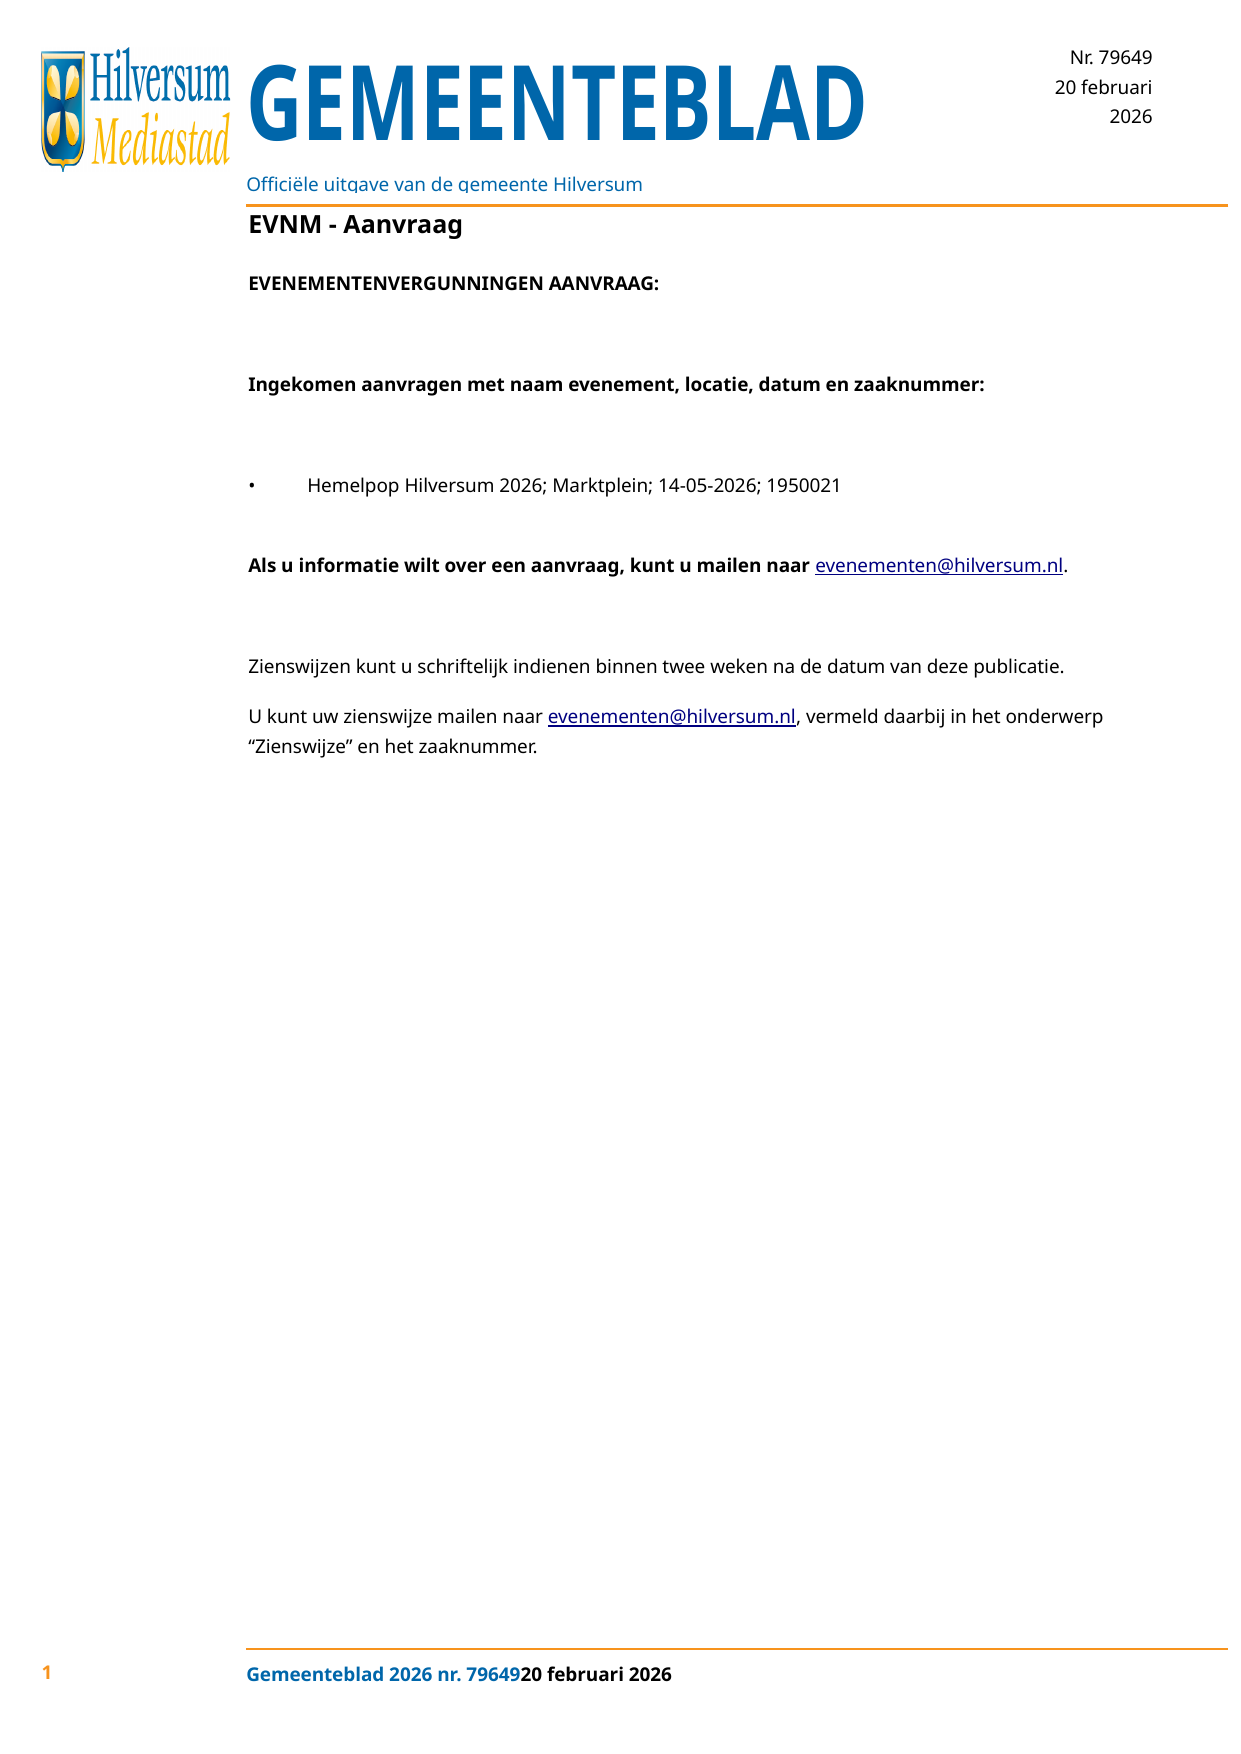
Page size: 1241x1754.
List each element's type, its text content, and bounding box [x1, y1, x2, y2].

list Hemelpop Hilversum 2026; Marktplein; 14-05-2026; 1950021 [248, 472, 1152, 498]
text EVENEMENTENVERGUNNINGEN AANVRAAG: [248, 270, 1152, 296]
text Ingekomen aanvragen met naam evenement, locatie, datum en zaaknummer: [248, 371, 1152, 397]
text EVNM - Aanvraag [248, 207, 1152, 241]
text U kunt uw zienswijze mailen naar evenementen@hilversum.nl, vermeld daarbij in het onderwerp “Zienswijze” en het zaaknummer. [248, 703, 1152, 758]
picture [41, 47, 231, 172]
text Als u informatie wilt over een aanvraag, kunt u mailen naar evenementen@hilversum.nl. [248, 552, 1152, 578]
text Zienswijzen kunt u schriftelijk indienen binnen twee weken na de datum van deze publicatie. [248, 653, 1152, 678]
